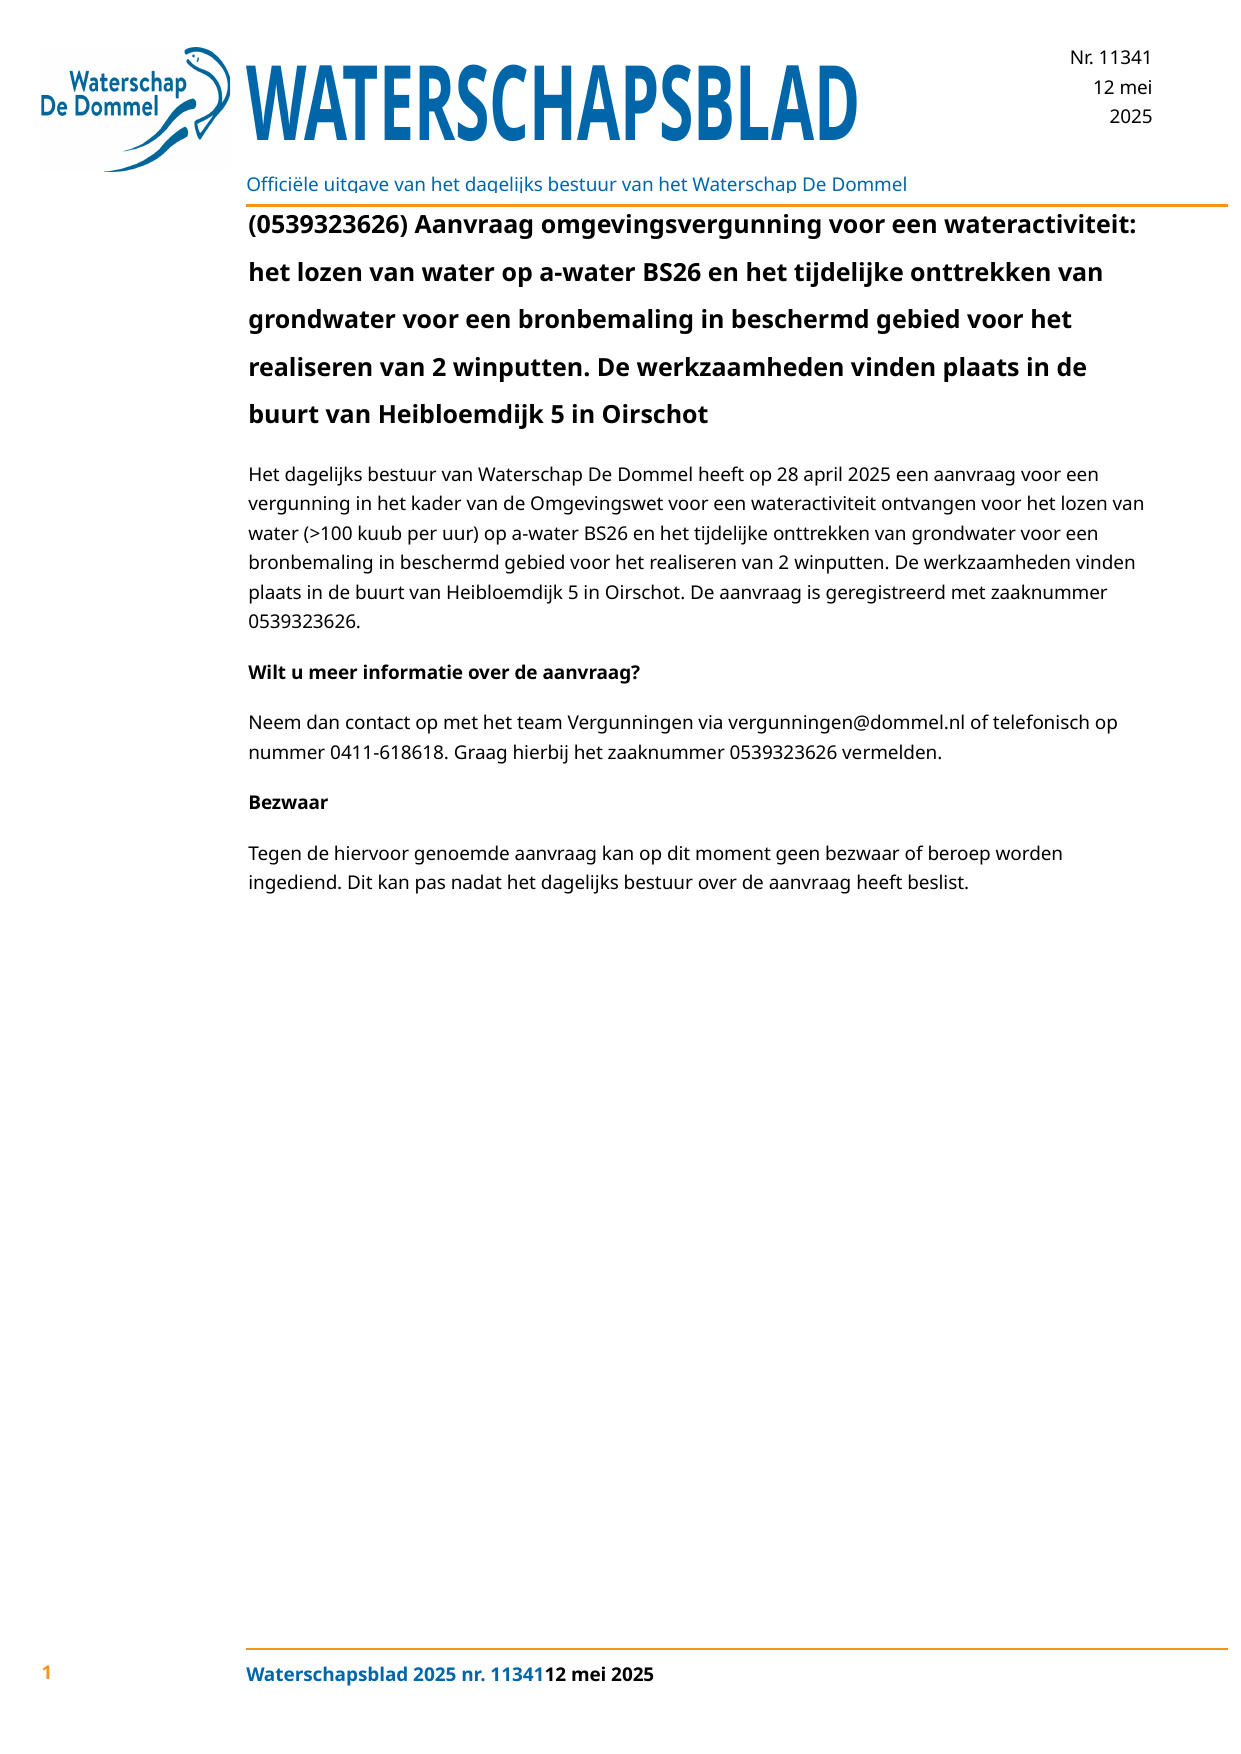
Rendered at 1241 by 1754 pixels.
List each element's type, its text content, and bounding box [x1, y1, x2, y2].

picture [41, 47, 231, 172]
text (0539323626) Aanvraag omgevingsvergunning voor een wateractiviteit: het lozen van water op a-water BS26 en het tijdelijke onttrekken van grondwater voor een bronbemaling in beschermd gebied voor het realiseren van 2 winputten. De werkzaamheden vinden plaats in de buurt van Heibloemdijk 5 in Oirschot [248, 207, 1152, 431]
picture [204, 47, 231, 76]
text Bezwaar [248, 789, 1152, 815]
text Neem dan contact op met het team Vergunningen via vergunningen@dommel.nl of telefonisch op nummer 0411-618618. Graag hierbij het zaaknummer 0539323626 vermelden. [248, 709, 1152, 765]
text Tegen de hiervoor genoemde aanvraag kan op dit moment geen bezwaar of beroep worden ingediend. Dit kan pas nadat het dagelijks bestuur over de aanvraag heeft beslist. [248, 840, 1152, 895]
picture [198, 118, 210, 131]
picture [45, 99, 51, 111]
text Het dagelijks bestuur van Waterschap De Dommel heeft op 28 april 2025 een aanvraag voor een vergunning in het kader van de Omgevingswet voor een wateractiviteit ontvangen voor het lozen van water (>100 kuub per uur) op a-water BS26 en het tijdelijke onttrekken van grondwater voor een bronbemaling in beschermd gebied voor het realiseren van 2 winputten. De werkzaamheden vinden plaats in de buurt van Heibloemdijk 5 in Oirschot. De aanvraag is geregistreerd met zaaknummer 0539323626. [248, 461, 1152, 634]
text Wilt u meer informatie over de aanvraag? [248, 659, 1152, 685]
